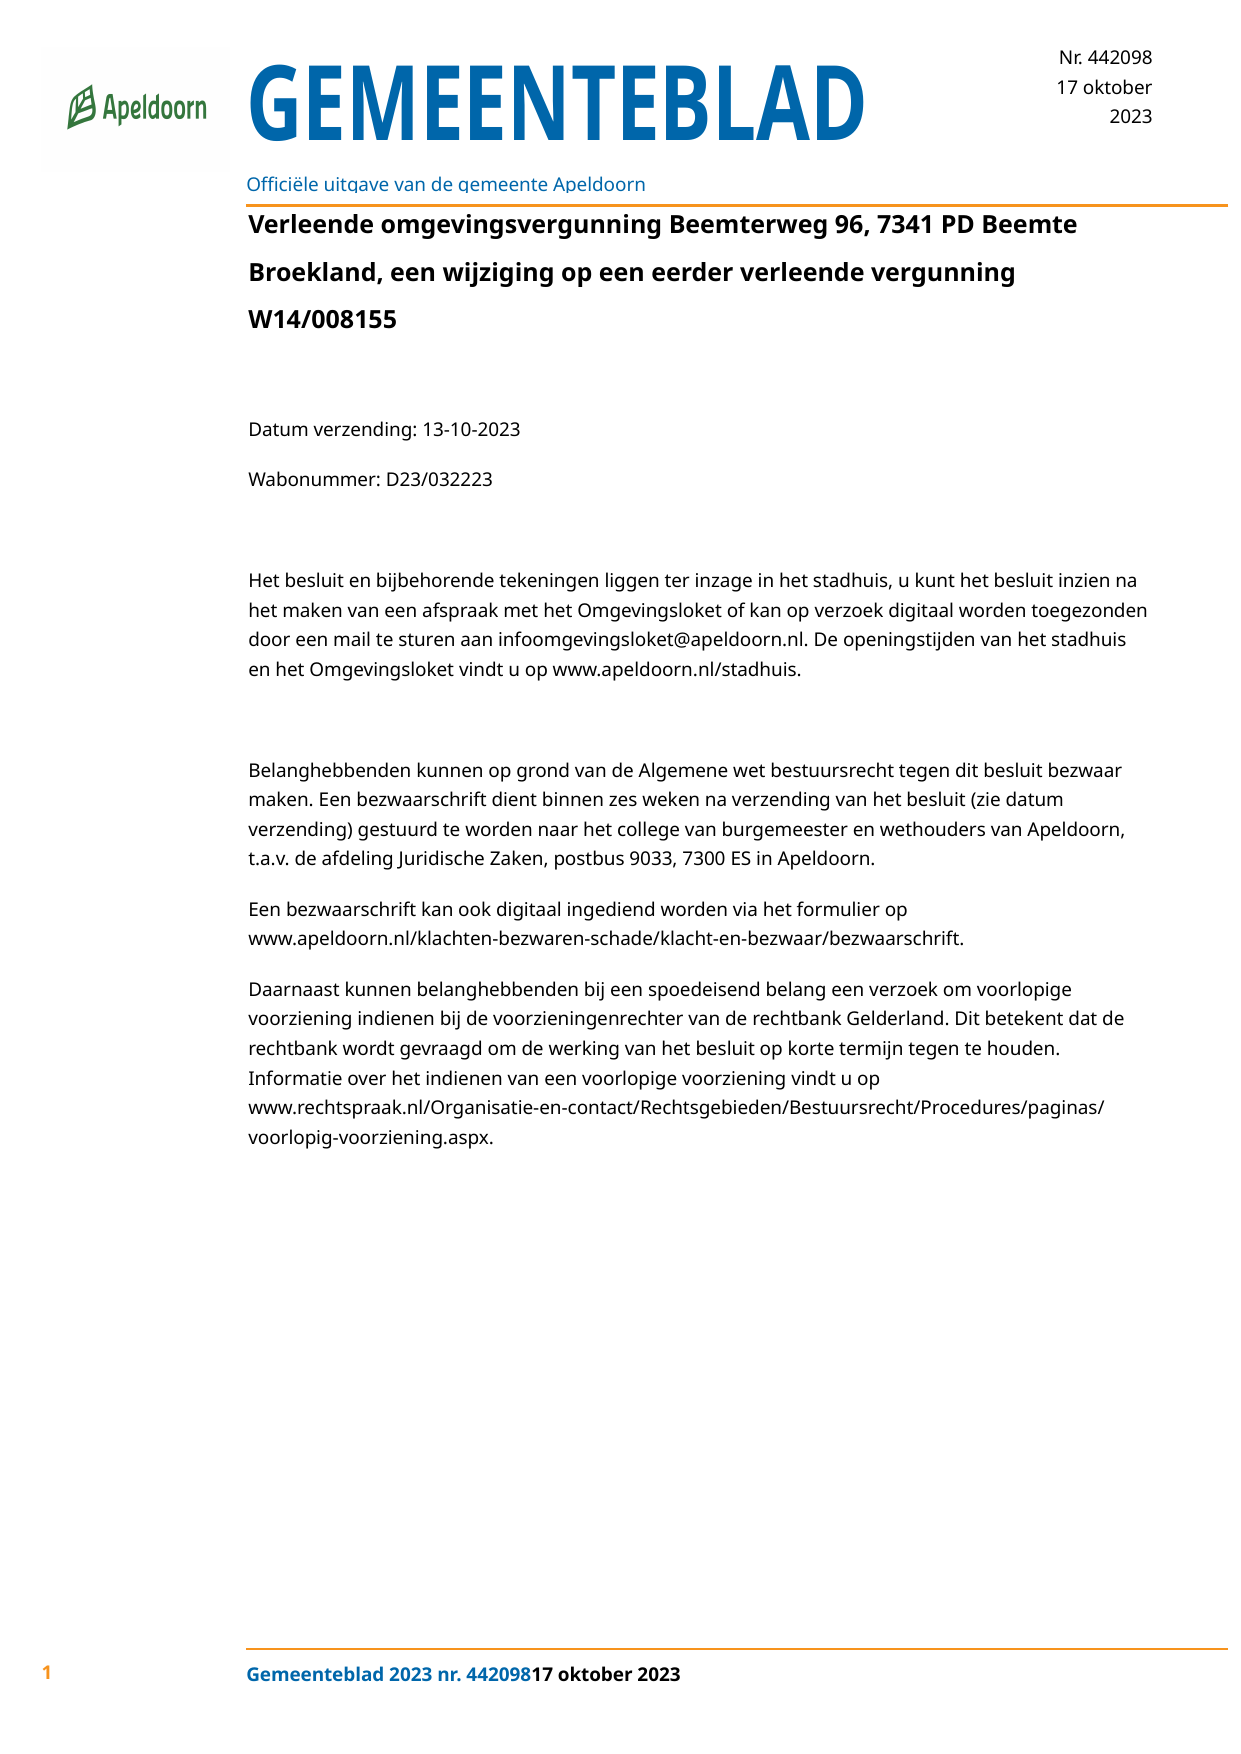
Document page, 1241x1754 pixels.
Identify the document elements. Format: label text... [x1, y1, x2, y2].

text Een bezwaarschrift kan ook digitaal ingediend worden via het formulier op www.apeldoorn.nl/klachten-bezwaren-schade/klacht-en-bezwaar/bezwaarschrift. [248, 896, 1152, 951]
text Daarnaast kunnen belanghebbenden bij een spoedeisend belang een verzoek om voorlopige voorziening indienen bij de voorzieningenrechter van de rechtbank Gelderland. Dit betekent dat de rechtbank wordt gevraagd om de werking van het besluit op korte termijn tegen te houden. Informatie over het indienen van een voorlopige voorziening vindt u op www.rechtspraak.nl/Organisatie-en-contact/Rechtsgebieden/Bestuursrecht/Procedures/paginas/voorlopig-voorziening.aspx. [248, 976, 1152, 1149]
text Wabonummer: D23/032223 [248, 466, 1152, 492]
text Belanghebbenden kunnen op grond van de Algemene wet bestuursrecht tegen dit besluit bezwaar maken. Een bezwaarschrift dient binnen zes weken na verzending van het besluit (zie datum verzending) gestuurd te worden naar het college van burgemeester en wethouders van Apeldoorn, t.a.v. de afdeling Juridische Zaken, postbus 9033, 7300 ES in Apeldoorn. [248, 757, 1152, 871]
text Het besluit en bijbehorende tekeningen liggen ter inzage in het stadhuis, u kunt het besluit inzien na het maken van een afspraak met het Omgevingsloket of kan op verzoek digitaal worden toegezonden door een mail te sturen aan infoomgevingsloket@apeldoorn.nl. De openingstijden van het stadhuis en het Omgevingsloket vindt u op www.apeldoorn.nl/stadhuis. [248, 567, 1152, 682]
text Verleende omgevingsvergunning Beemterweg 96, 7341 PD Beemte Broekland, een wijziging op een eerder verleende vergunning W14/008155 [248, 207, 1152, 336]
text Datum verzending: 13-10-2023 [248, 416, 1152, 442]
picture [41, 47, 231, 172]
